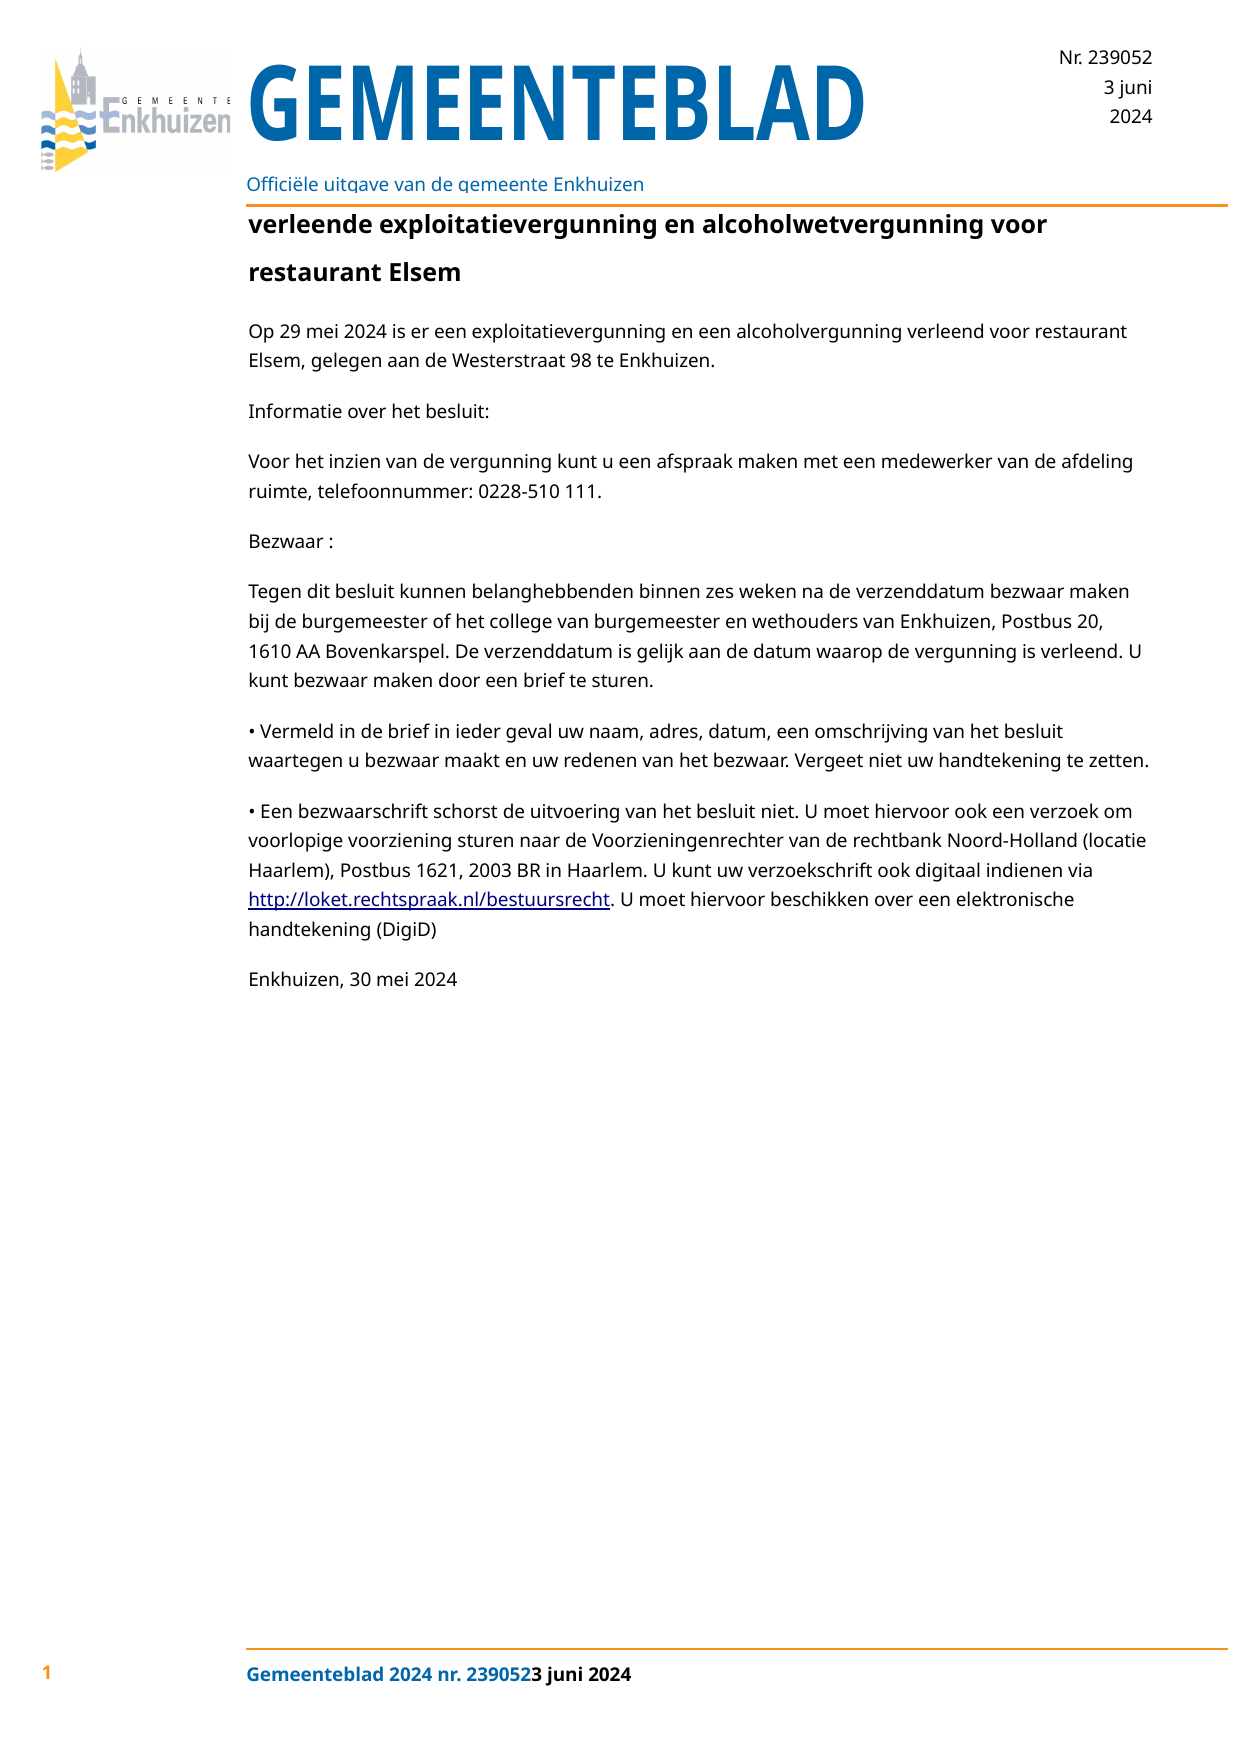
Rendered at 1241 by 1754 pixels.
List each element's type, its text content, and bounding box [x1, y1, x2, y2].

text Enkhuizen, 30 mei 2024 [248, 967, 1152, 992]
text Tegen dit besluit kunnen belanghebbenden binnen zes weken na de verzenddatum bezwaar maken bij de burgemeester of het college van burgemeester en wethouders van Enkhuizen, Postbus 20, 1610 AA Bovenkarspel. De verzenddatum is gelijk aan de datum waarop de vergunning is verleend. U kunt bezwaar maken door een brief te sturen. [248, 579, 1152, 693]
text Bezwaar : [248, 528, 1152, 554]
text Informatie over het besluit: [248, 398, 1152, 424]
text • Vermeld in de brief in ieder geval uw naam, adres, datum, een omschrijving van het besluit waartegen u bezwaar maakt en uw redenen van het bezwaar. Vergeet niet uw handtekening te zetten. [248, 718, 1152, 773]
text Op 29 mei 2024 is er een exploitatievergunning en een alcoholvergunning verleend voor restaurant Elsem, gelegen aan de Westerstraat 98 te Enkhuizen. [248, 318, 1152, 373]
text Voor het inzien van de vergunning kunt u een afspraak maken met een medewerker van de afdeling ruimte, telefoonnummer: 0228-510 111. [248, 448, 1152, 504]
text verleende exploitatievergunning en alcoholwetvergunning voor restaurant Elsem [248, 207, 1152, 288]
text • Een bezwaarschrift schorst de uitvoering van het besluit niet. U moet hiervoor ook een verzoek om voorlopige voorziening sturen naar de Voorzieningenrechter van de rechtbank Noord-Holland (locatie Haarlem), Postbus 1621, 2003 BR in Haarlem. U kunt uw verzoekschrift ook digitaal indienen via http://loket.rechtspraak.nl/bestuursrecht. U moet hiervoor beschikken over een elektronische handtekening (DigiD) [248, 798, 1152, 942]
picture [41, 47, 231, 172]
